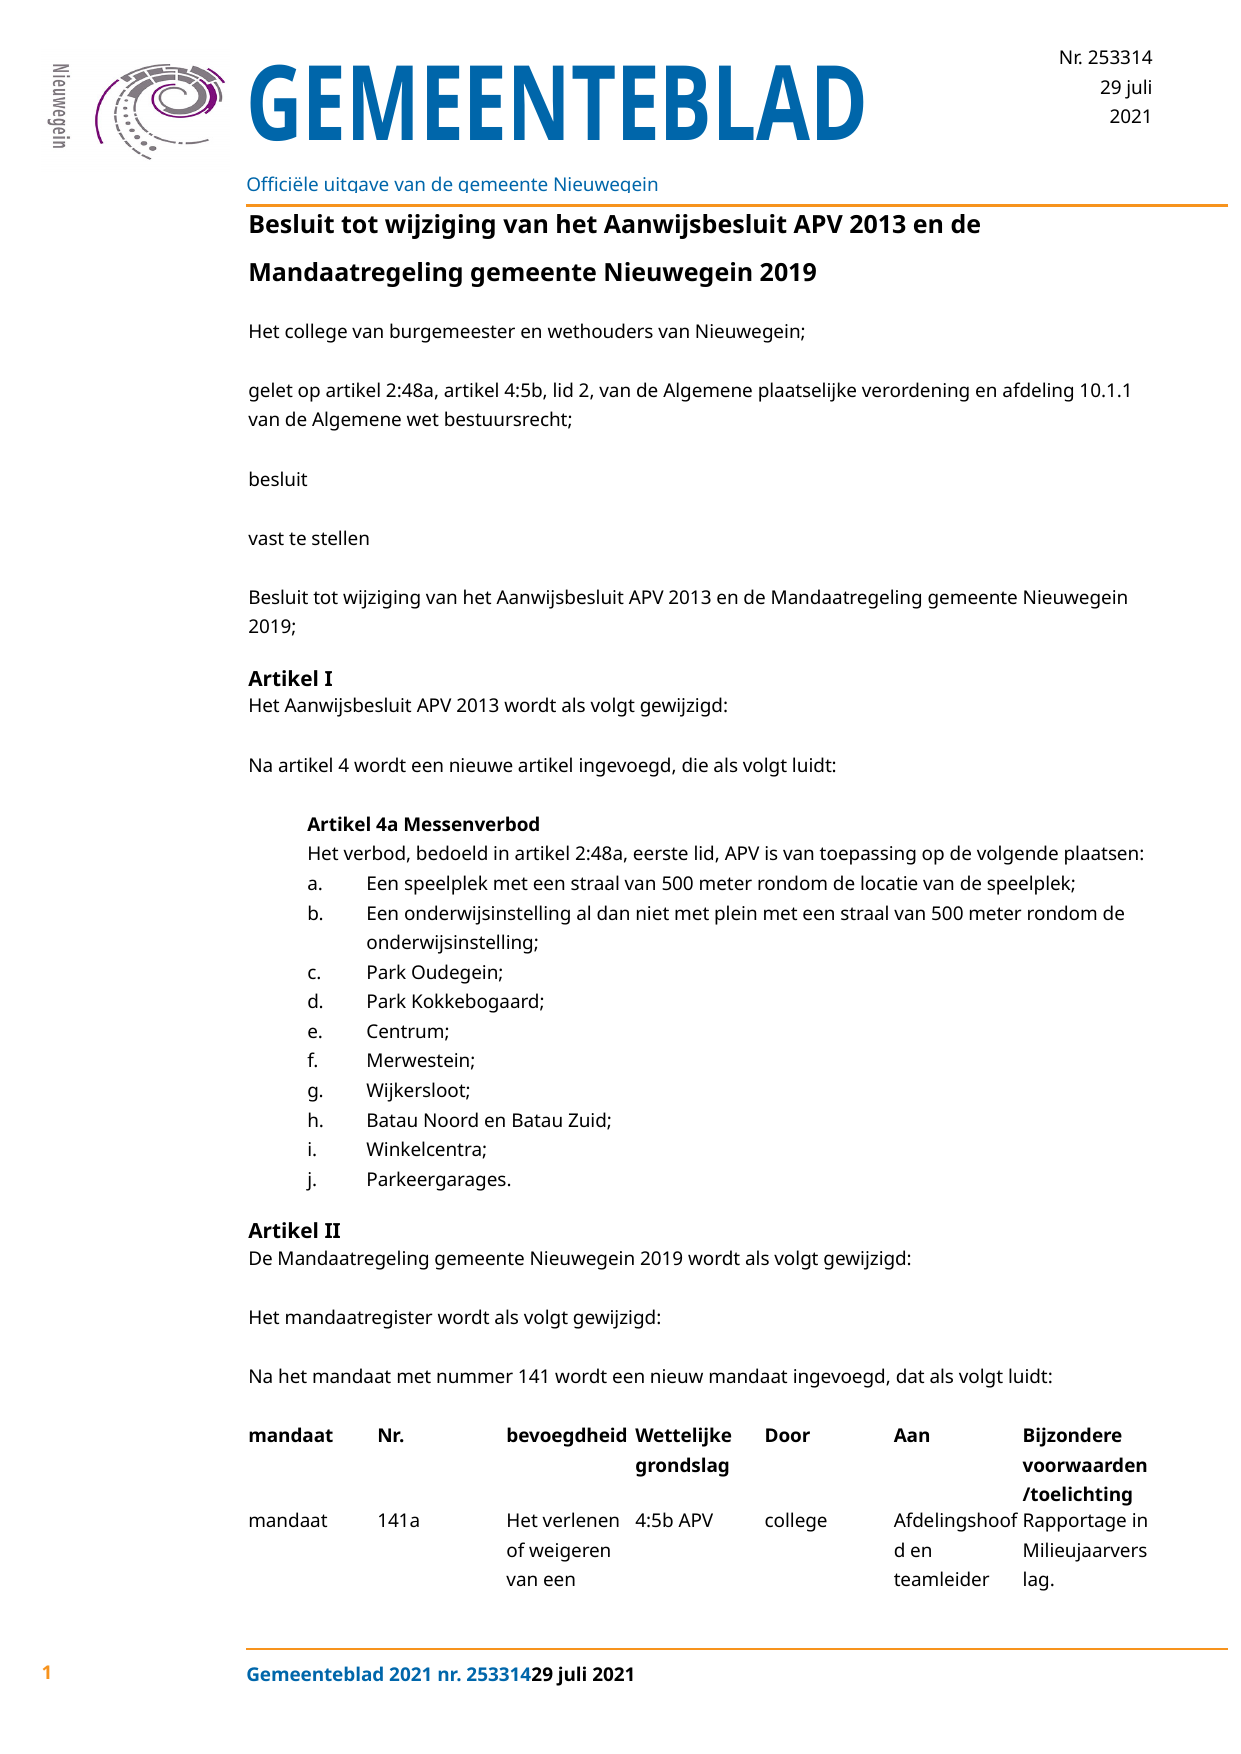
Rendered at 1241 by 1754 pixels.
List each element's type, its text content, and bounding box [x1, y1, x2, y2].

text Na het mandaat met nummer 141 wordt een nieuw mandaat ingevoegd, dat als volgt luidt: [248, 1363, 1152, 1389]
table_cell Rapportage in Milieujaarverslag. [1023, 1507, 1152, 1592]
text besluit [248, 466, 1152, 492]
text Het college van burgemeester en wethouders van Nieuwegein; [248, 318, 1152, 344]
list Winkelcentra; [307, 1136, 1152, 1162]
text Artikel II [248, 1216, 1152, 1245]
table_cell mandaat [248, 1507, 377, 1592]
table_header Wettelijke grondslag [635, 1423, 764, 1507]
table_header Door [764, 1423, 893, 1507]
list Artikel 4a Messenverbod [248, 811, 1152, 837]
table_header mandaat [248, 1423, 377, 1507]
picture [41, 47, 231, 172]
list Batau Noord en Batau Zuid; [307, 1107, 1152, 1132]
text gelet op artikel 2:48a, artikel 4:5b, lid 2, van de Algemene plaatselijke verordening en afdeling 10.1.1 van de Algemene wet bestuursrecht; [248, 377, 1152, 432]
list Wijkersloot; [307, 1077, 1152, 1103]
table_cell 141a [377, 1507, 506, 1592]
table_cell college [764, 1507, 893, 1592]
table_header Bijzondere voorwaarden/toelichting [1023, 1423, 1152, 1507]
table_header Nr. [377, 1423, 506, 1507]
list Park Kokkebogaard; [307, 988, 1152, 1014]
text Na artikel 4 wordt een nieuwe artikel ingevoegd, die als volgt luidt: [248, 752, 1152, 777]
list Centrum; [307, 1018, 1152, 1044]
text Besluit tot wijziging van het Aanwijsbesluit APV 2013 en de Mandaatregeling gemeente Nieuwegein 2019 [248, 207, 1152, 288]
text Het mandaatregister wordt als volgt gewijzigd: [248, 1304, 1152, 1330]
list Merwestein; [307, 1048, 1152, 1073]
list Een onderwijsinstelling al dan niet met plein met een straal van 500 meter rondom de onderwijsinstelling; [307, 900, 1152, 955]
text De Mandaatregeling gemeente Nieuwegein 2019 wordt als volgt gewijzigd: [248, 1245, 1152, 1271]
list Het verbod, bedoeld in artikel 2:48a, eerste lid, APV is van toepassing op de volgende plaatsen: [248, 841, 1152, 866]
table_cell Het verlenen of weigeren van een [506, 1507, 635, 1592]
text Artikel I [248, 664, 1152, 693]
text vast te stellen [248, 525, 1152, 551]
list Een speelplek met een straal van 500 meter rondom de locatie van de speelplek; [307, 870, 1152, 896]
table_cell Afdelingshoofd en teamleider [894, 1507, 1022, 1592]
text Besluit tot wijziging van het Aanwijsbesluit APV 2013 en de Mandaatregeling gemeente Nieuwegein 2019; [248, 584, 1152, 639]
list Parkeergarages. [307, 1166, 1152, 1192]
list Park Oudegein; [307, 959, 1152, 984]
text Het Aanwijsbesluit APV 2013 wordt als volgt gewijzigd: [248, 693, 1152, 718]
table_cell 4:5b APV [635, 1507, 764, 1592]
table_header bevoegdheid [506, 1423, 635, 1507]
table_header Aan [894, 1423, 1022, 1507]
